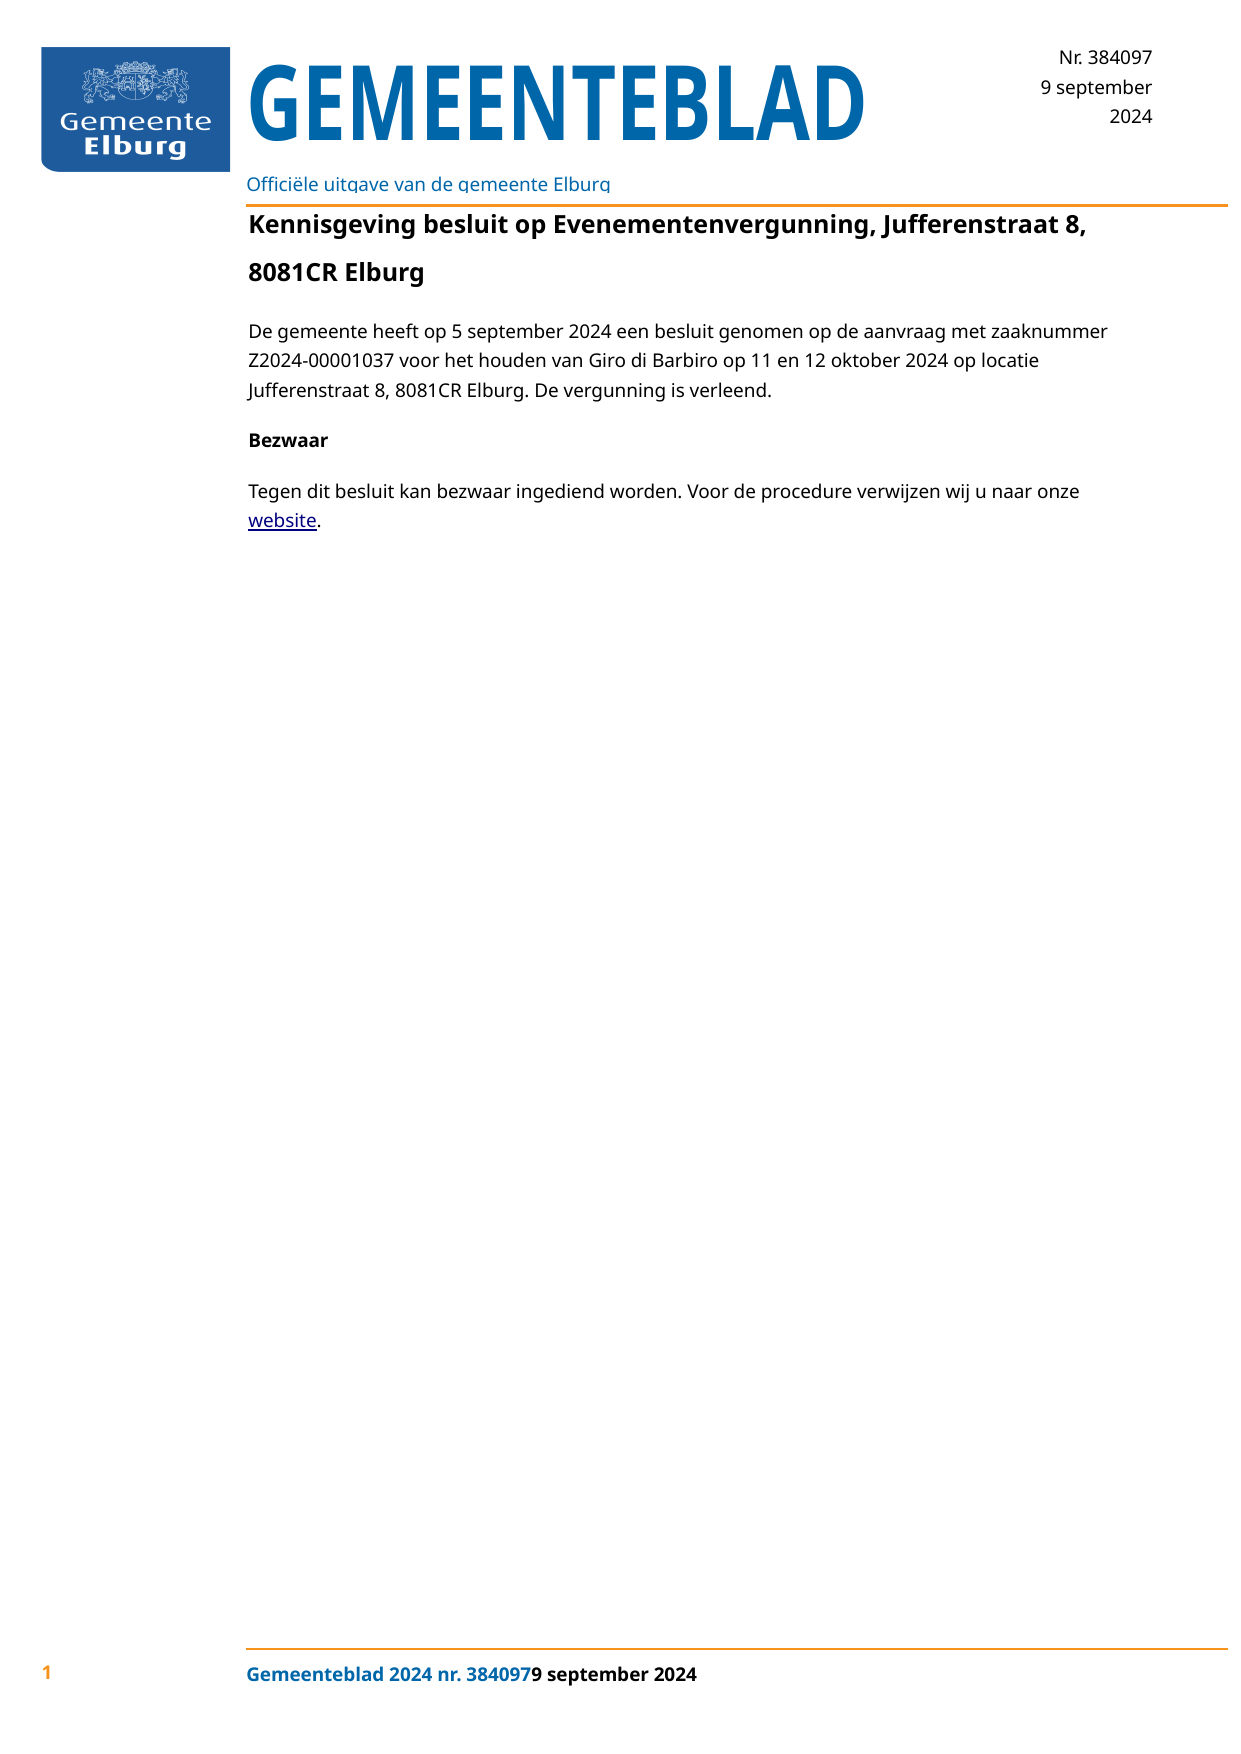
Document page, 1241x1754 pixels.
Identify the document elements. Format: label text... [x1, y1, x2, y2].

text Bezwaar [248, 427, 1152, 453]
text De gemeente heeft op 5 september 2024 een besluit genomen op de aanvraag met zaaknummer Z2024-00001037 voor het houden van Giro di Barbiro op 11 en 12 oktober 2024 op locatie Jufferenstraat 8, 8081CR Elburg. De vergunning is verleend. [248, 318, 1152, 403]
text Kennisgeving besluit op Evenementenvergunning, Jufferenstraat 8, 8081CR Elburg [248, 207, 1152, 288]
picture [41, 47, 231, 172]
text Tegen dit besluit kan bezwaar ingediend worden. Voor de procedure verwijzen wij u naar onze website. [248, 478, 1152, 533]
